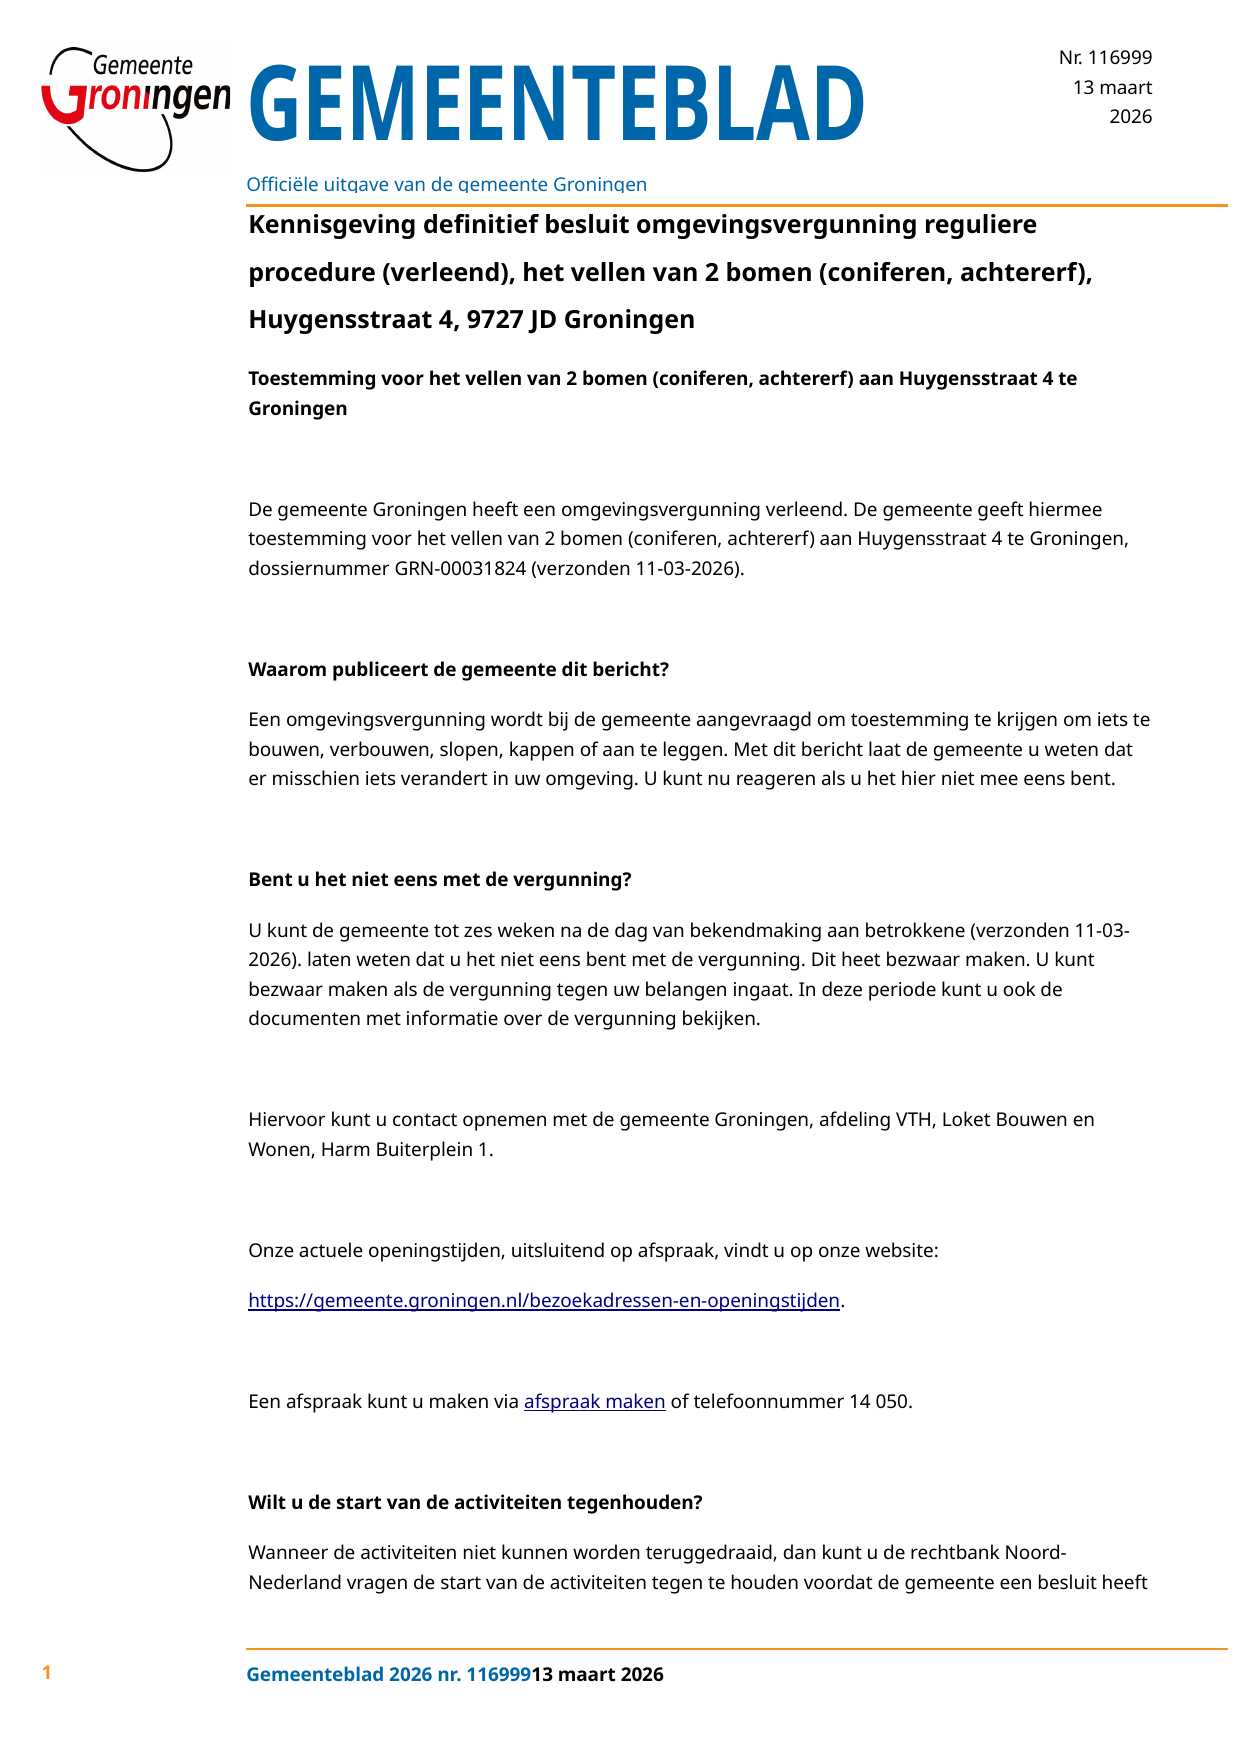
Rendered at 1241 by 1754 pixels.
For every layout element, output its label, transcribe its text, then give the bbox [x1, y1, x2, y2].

text De gemeente Groningen heeft een omgevingsvergunning verleend. De gemeente geeft hiermee toestemming voor het vellen van 2 bomen (coniferen, achtererf) aan Huygensstraat 4 te Groningen, dossiernummer GRN-00031824 (verzonden 11-03-2026). [248, 496, 1152, 581]
text Een afspraak kunt u maken via afspraak maken of telefoonnummer 14 050. [248, 1388, 1152, 1414]
text https://gemeente.groningen.nl/bezoekadressen-en-openingstijden. [248, 1287, 1152, 1313]
text Wanneer de activiteiten niet kunnen worden teruggedraaid, dan kunt u de rechtbank Noord-Nederland vragen de start van de activiteiten tegen te houden voordat de gemeente een besluit heeft [248, 1539, 1152, 1594]
picture [41, 47, 231, 172]
text Wilt u de start van de activiteiten tegenhouden? [248, 1489, 1152, 1514]
text Hiervoor kunt u contact opnemen met de gemeente Groningen, afdeling VTH, Loket Bouwen en Wonen, Harm Buiterplein 1. [248, 1106, 1152, 1162]
text U kunt de gemeente tot zes weken na de dag van bekendmaking aan betrokkene (verzonden 11-03-2026). laten weten dat u het niet eens bent met de vergunning. Dit heet bezwaar maken. U kunt bezwaar maken als de vergunning tegen uw belangen ingaat. In deze periode kunt u ook de documenten met informatie over de vergunning bekijken. [248, 917, 1152, 1031]
text Een omgevingsvergunning wordt bij de gemeente aangevraagd om toestemming te krijgen om iets te bouwen, verbouwen, slopen, kappen of aan te leggen. Met dit bericht laat de gemeente u weten dat er misschien iets verandert in uw omgeving. U kunt nu reageren als u het hier niet mee eens bent. [248, 706, 1152, 791]
text Bent u het niet eens met de vergunning? [248, 866, 1152, 892]
text Kennisgeving definitief besluit omgevingsvergunning reguliere procedure (verleend), het vellen van 2 bomen (coniferen, achtererf), Huygensstraat 4, 9727 JD Groningen [248, 207, 1152, 336]
text Waarom publiceert de gemeente dit bericht? [248, 656, 1152, 682]
text Onze actuele openingstijden, uitsluitend op afspraak, vindt u op onze website: [248, 1237, 1152, 1262]
text Toestemming voor het vellen van 2 bomen (coniferen, achtererf) aan Huygensstraat 4 te Groningen [248, 366, 1152, 421]
